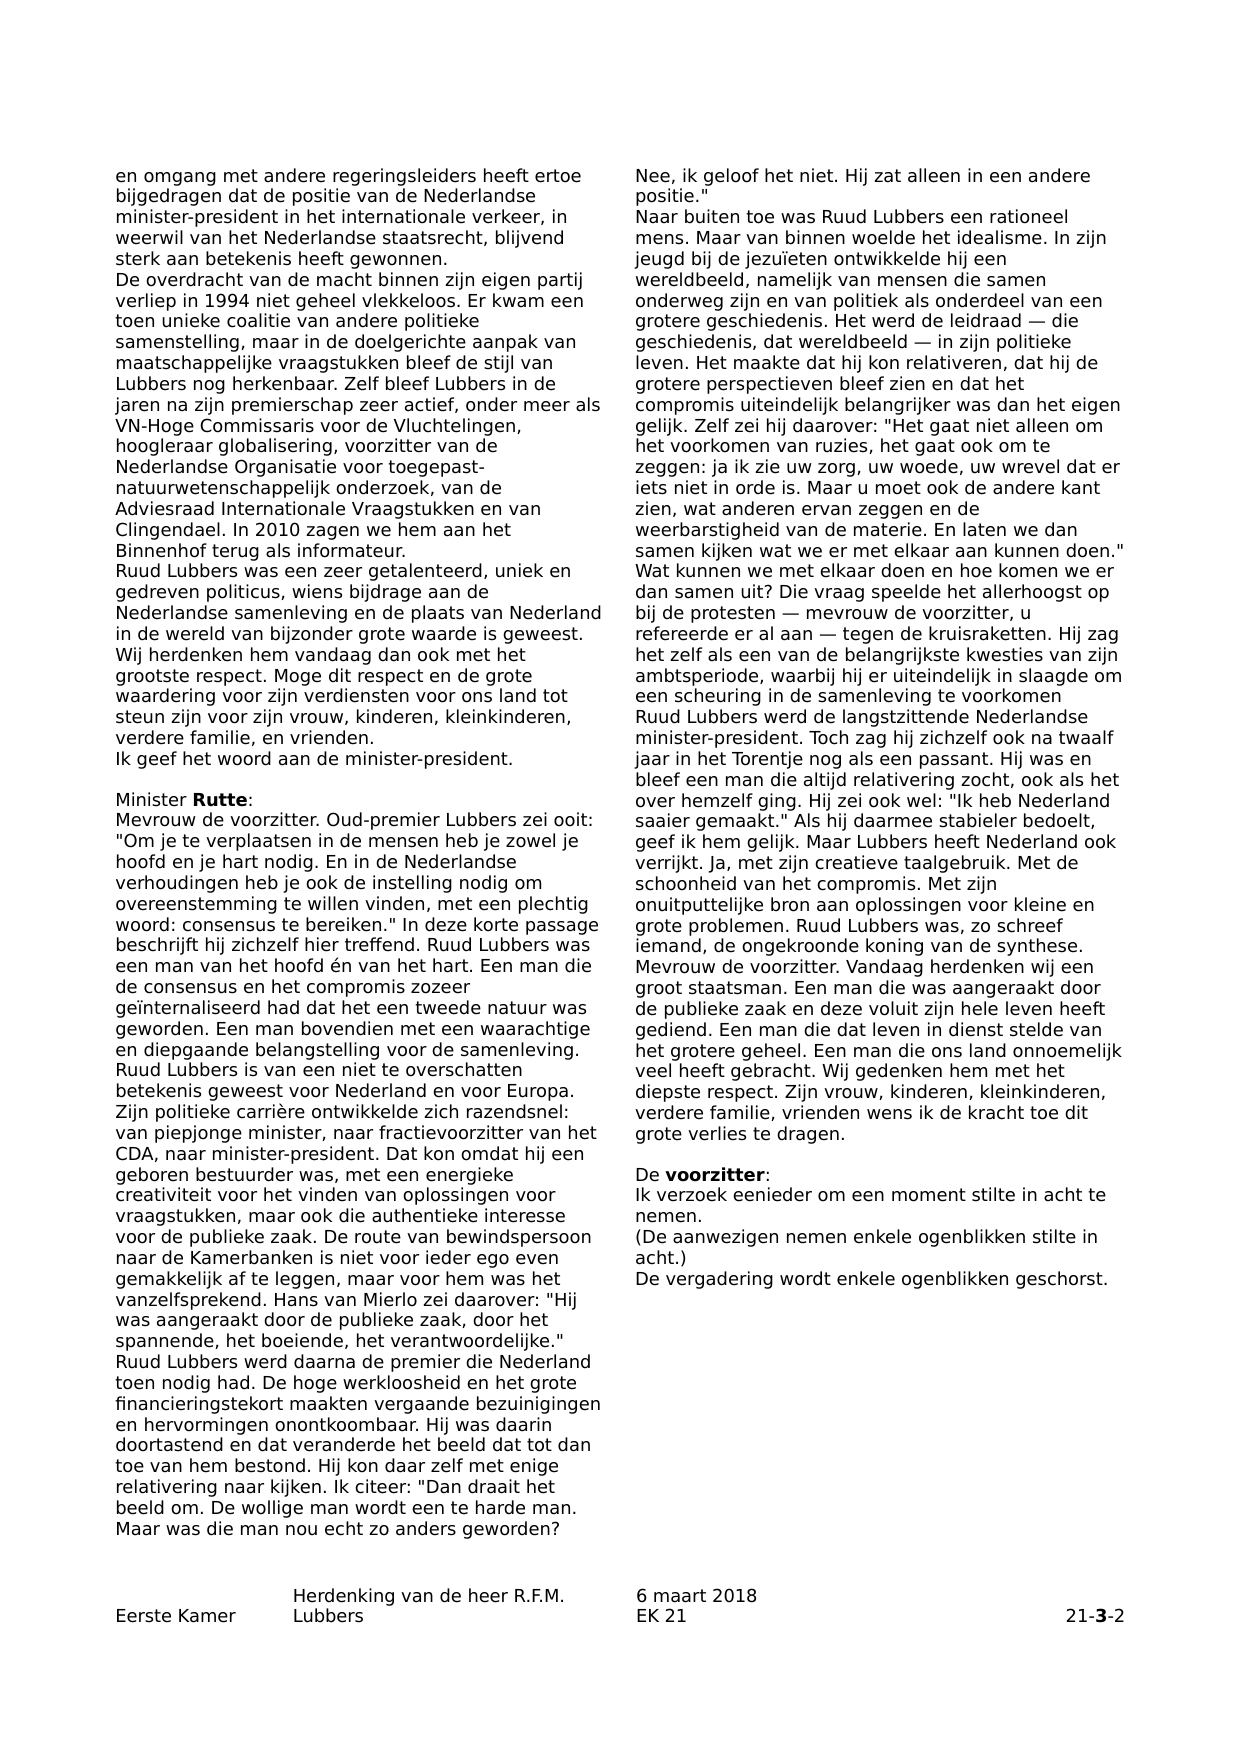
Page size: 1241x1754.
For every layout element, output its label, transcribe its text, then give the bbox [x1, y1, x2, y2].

text Ruud Lubbers is van een niet te overschatten betekenis geweest voor Nederland en voor Europa. Zijn politieke carrière ontwikkelde zich razendsnel: van piepjonge minister, naar fractievoorzitter van het CDA, naar minister-president. Dat kon omdat hij een geboren bestuurder was, met een energieke creativiteit voor het vinden van oplossingen voor vraagstukken, maar ook die authentieke interesse voor de publieke zaak. De route van bewindspersoon naar de Kamerbanken is niet voor ieder ego even gemakkelijk af te leggen, maar voor hem was het vanzelfsprekend. Hans van Mierlo zei daarover: "Hij was aangeraakt door de publieke zaak, door het spannende, het boeiende, het verantwoordelijke." [115, 1060, 605, 1352]
text De voorzitter: [635, 1164, 1125, 1185]
text Ik verzoek eenieder om een moment stilte in acht te nemen. [635, 1185, 1125, 1227]
text Mevrouw de voorzitter. Vandaag herdenken wij een groot staatsman. Een man die was aangeraakt door de publieke zaak en deze voluit zijn hele leven heeft gediend. Een man die dat leven in dienst stelde van het grotere geheel. Een man die ons land onnoemelijk veel heeft gebracht. Wij gedenken hem met het diepste respect. Zijn vrouw, kinderen, kleinkinderen, verdere familie, vrienden wens ik de kracht toe dit grote verlies te dragen. [635, 957, 1125, 1144]
text Naar buiten toe was Ruud Lubbers een rationeel mens. Maar van binnen woelde het idealisme. In zijn jeugd bij de jezuïeten ontwikkelde hij een wereldbeeld, namelijk van mensen die samen onderweg zijn en van politiek als onderdeel van een grotere geschiedenis. Het werd de leidraad — die geschiedenis, dat wereldbeeld — in zijn politieke leven. Het maakte dat hij kon relativeren, dat hij de grotere perspectieven bleef zien en dat het compromis uiteindelijk belangrijker was dan het eigen gelijk. Zelf zei hij daarover: "Het gaat niet alleen om het voorkomen van ruzies, het gaat ook om te zeggen: ja ik zie uw zorg, uw woede, uw wrevel dat er iets niet in orde is. Maar u moet ook de andere kant zien, wat anderen ervan zeggen en de weerbarstigheid van de materie. En laten we dan samen kijken wat we er met elkaar aan kunnen doen." [635, 207, 1125, 561]
text Minister Rutte: [115, 789, 605, 810]
text Wat kunnen we met elkaar doen en hoe komen we er dan samen uit? Die vraag speelde het allerhoogst op bij de protesten — mevrouw de voorzitter, u refereerde er al aan — tegen de kruisraketten. Hij zag het zelf als een van de belangrijkste kwesties van zijn ambtsperiode, waarbij hij er uiteindelijk in slaagde om een scheuring in de samenleving te voorkomen [635, 561, 1125, 707]
text Ruud Lubbers werd de langstzittende Nederlandse minister-president. Toch zag hij zichzelf ook na twaalf jaar in het Torentje nog als een passant. Hij was en bleef een man die altijd relativering zocht, ook als het over hemzelf ging. Hij zei ook wel: "Ik heb Nederland saaier gemaakt." Als hij daarmee stabieler bedoelt, geef ik hem gelijk. Maar Lubbers heeft Nederland ook verrijkt. Ja, met zijn creatieve taalgebruik. Met de schoonheid van het compromis. Met zijn onuitputtelijke bron aan oplossingen voor kleine en grote problemen. Ruud Lubbers was, zo schreef iemand, de ongekroonde koning van de synthese. [635, 707, 1125, 957]
text Mevrouw de voorzitter. Oud-premier Lubbers zei ooit: "Om je te verplaatsen in de mensen heb je zowel je hoofd en je hart nodig. En in de Nederlandse verhoudingen heb je ook de instelling nodig om overeenstemming te willen vinden, met een plechtig woord: consensus te bereiken." In deze korte passage beschrijft hij zichzelf hier treffend. Ruud Lubbers was een man van het hoofd én van het hart. Een man die de consensus en het compromis zozeer geïnternaliseerd had dat het een tweede natuur was geworden. Een man bovendien met een waarachtige en diepgaande belangstelling voor de samenleving. [115, 810, 605, 1060]
text en omgang met andere regeringsleiders heeft ertoe bijgedragen dat de positie van de Nederlandse minister-president in het internationale verkeer, in weerwil van het Nederlandse staatsrecht, blijvend sterk aan betekenis heeft gewonnen. [115, 165, 605, 269]
text (De aanwezigen nemen enkele ogenblikken stilte in acht.) [635, 1227, 1125, 1268]
text Nee, ik geloof het niet. Hij zat alleen in een andere positie." [635, 165, 1125, 207]
text Ruud Lubbers was een zeer getalenteerd, uniek en gedreven politicus, wiens bijdrage aan de Nederlandse samenleving en de plaats van Nederland in de wereld van bijzonder grote waarde is geweest. Wij herdenken hem vandaag dan ook met het grootste respect. Moge dit respect en de grote waardering voor zijn verdiensten voor ons land tot steun zijn voor zijn vrouw, kinderen, kleinkinderen, verdere familie, en vrienden. [115, 561, 605, 749]
text Ik geef het woord aan de minister-president. [115, 749, 605, 769]
text De vergadering wordt enkele ogenblikken geschorst. [635, 1268, 1125, 1289]
text De overdracht van de macht binnen zijn eigen partij verliep in 1994 niet geheel vlekkeloos. Er kwam een toen unieke coalitie van andere politieke samenstelling, maar in de doelgerichte aanpak van maatschappelijke vraagstukken bleef de stijl van Lubbers nog herkenbaar. Zelf bleef Lubbers in de jaren na zijn premierschap zeer actief, onder meer als VN-Hoge Commissaris voor de Vluchtelingen, hoogleraar globalisering, voorzitter van de Nederlandse Organisatie voor toegepast-natuurwetenschappelijk onderzoek, van de Adviesraad Internationale Vraagstukken en van Clingendael. In 2010 zagen we hem aan het Binnenhof terug als informateur. [115, 269, 605, 561]
text Ruud Lubbers werd daarna de premier die Nederland toen nodig had. De hoge werkloosheid en het grote financieringstekort maakten vergaande bezuinigingen en hervormingen onontkoombaar. Hij was daarin doortastend en dat veranderde het beeld dat tot dan toe van hem bestond. Hij kon daar zelf met enige relativering naar kijken. Ik citeer: "Dan draait het beeld om. De wollige man wordt een te harde man. Maar was die man nou echt zo anders geworden? [115, 1352, 605, 1539]
